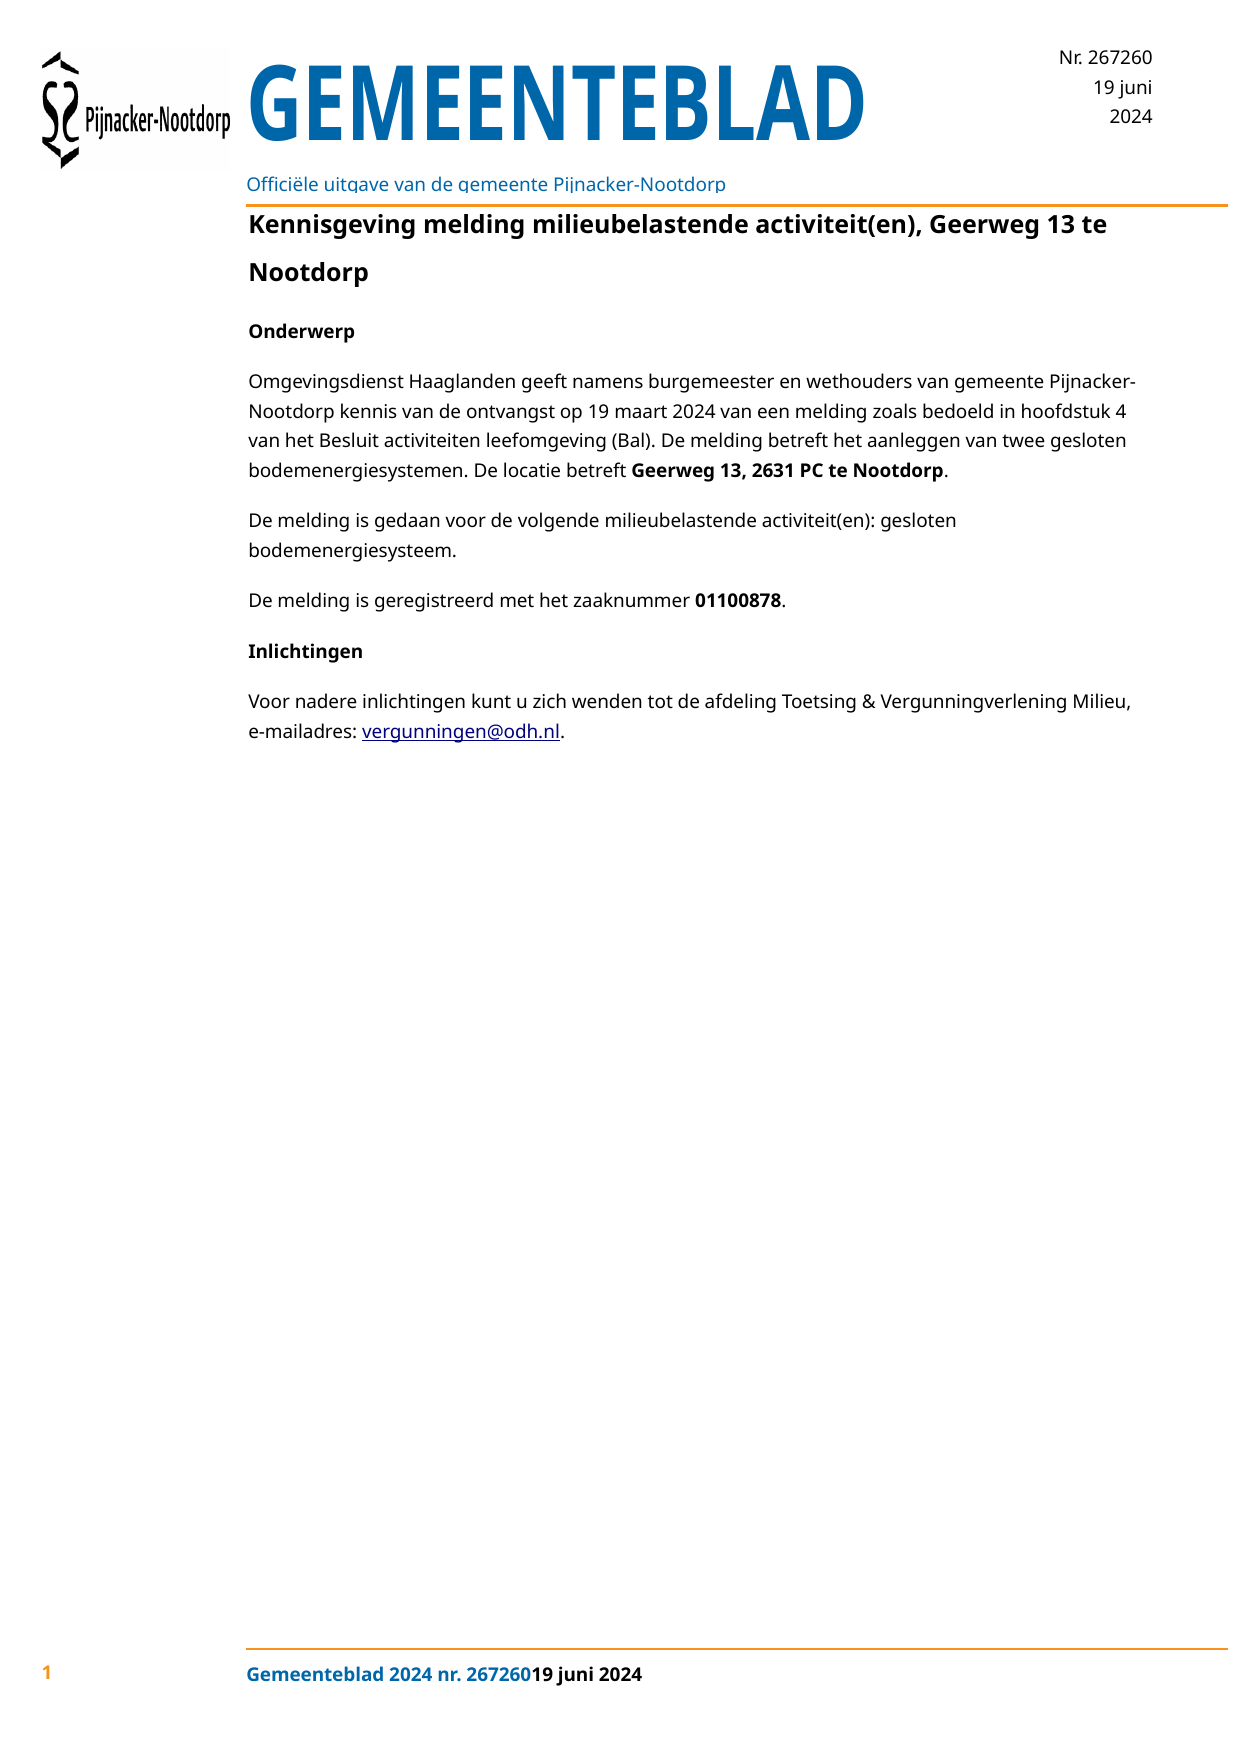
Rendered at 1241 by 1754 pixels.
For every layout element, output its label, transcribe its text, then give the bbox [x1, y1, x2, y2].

picture [41, 47, 231, 172]
text Inlichtingen [248, 638, 1152, 664]
text Omgevingsdienst Haaglanden geeft namens burgemeester en wethouders van gemeente Pijnacker-Nootdorp kennis van de ontvangst op 19 maart 2024 van een melding zoals bedoeld in hoofdstuk 4 van het Besluit activiteiten leefomgeving (Bal). De melding betreft het aanleggen van twee gesloten bodemenergiesystemen. De locatie betreft Geerweg 13, 2631 PC te Nootdorp. [248, 368, 1152, 483]
text Onderwerp [248, 318, 1152, 344]
text Voor nadere inlichtingen kunt u zich wenden tot de afdeling Toetsing & Vergunningverlening Milieu, e-mailadres: vergunningen@odh.nl. [248, 688, 1152, 744]
text De melding is geregistreerd met het zaaknummer 01100878. [248, 587, 1152, 613]
text De melding is gedaan voor de volgende milieubelastende activiteit(en): gesloten bodemenergiesysteem. [248, 507, 1152, 563]
text Kennisgeving melding milieubelastende activiteit(en), Geerweg 13 te Nootdorp [248, 207, 1152, 288]
